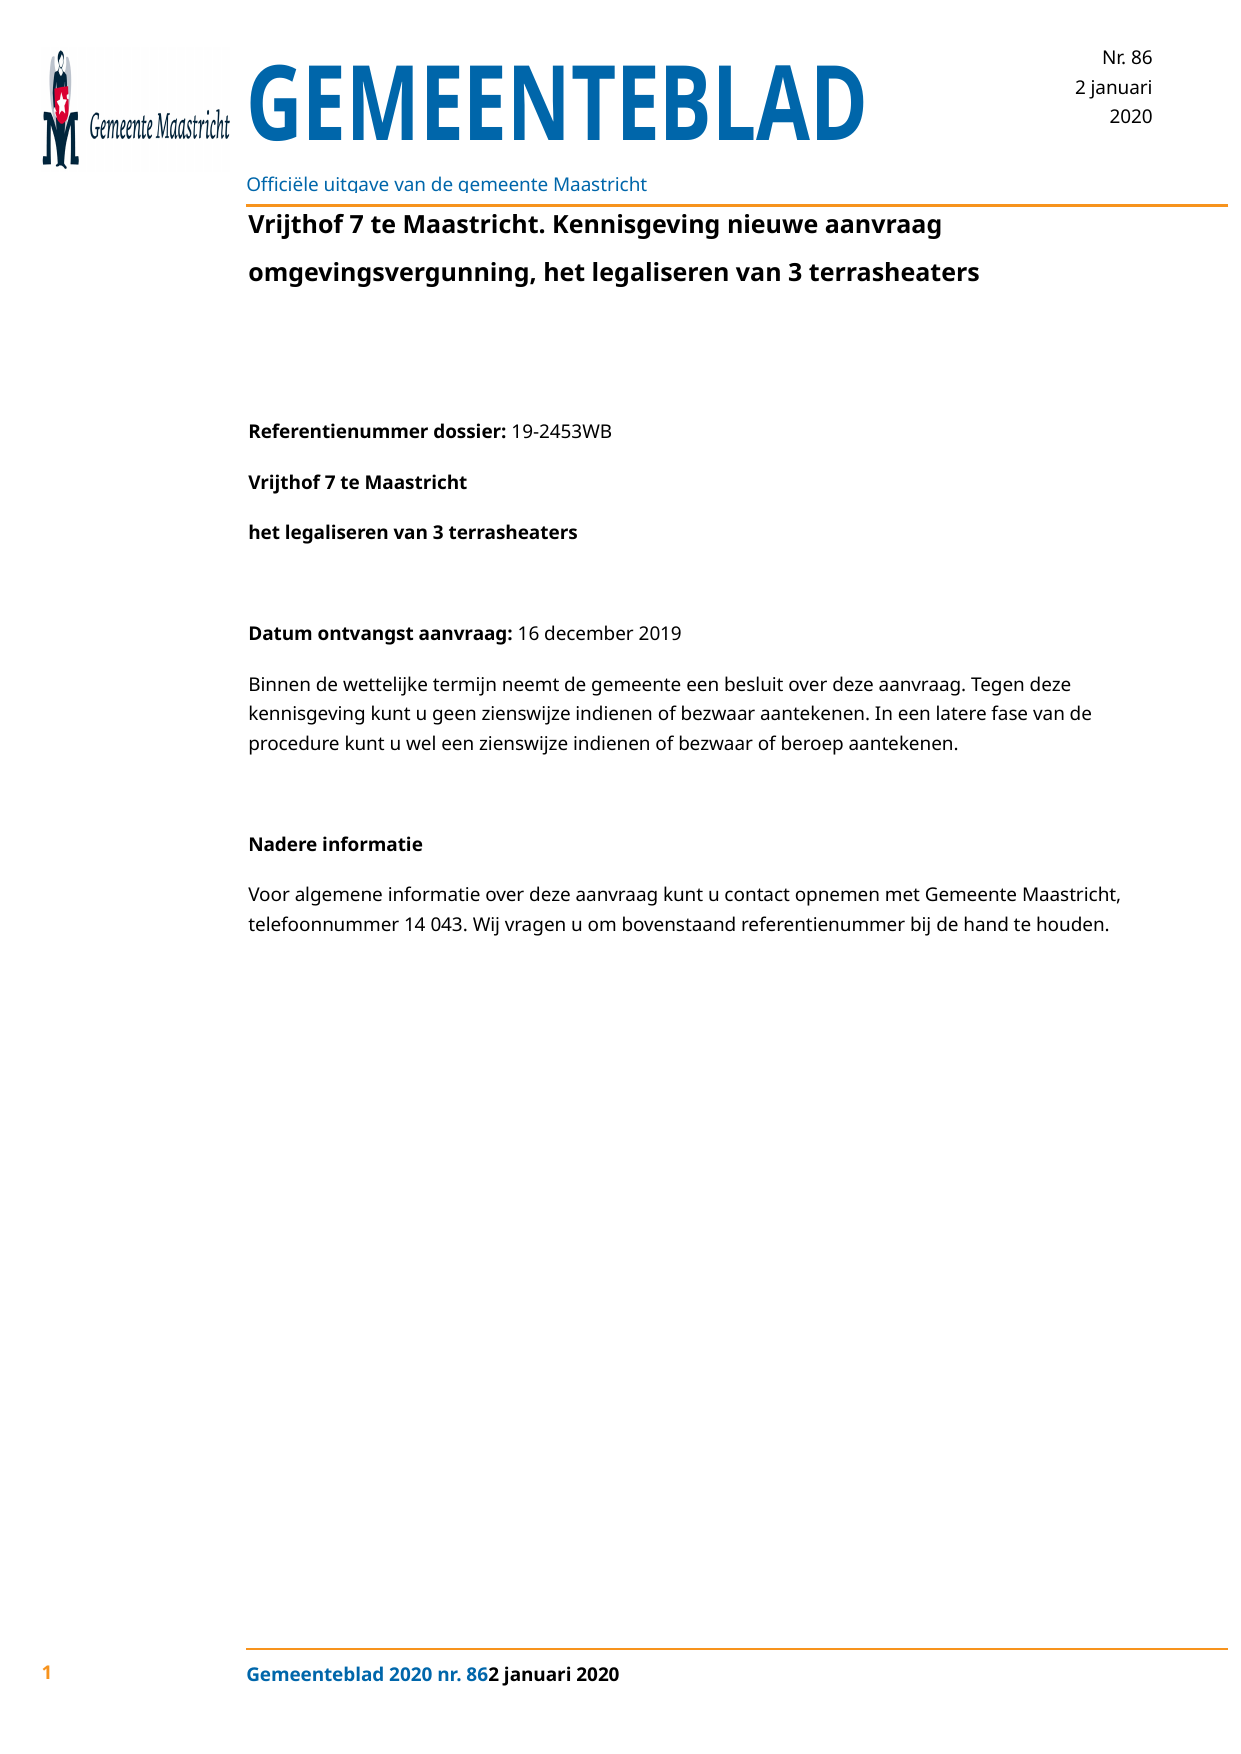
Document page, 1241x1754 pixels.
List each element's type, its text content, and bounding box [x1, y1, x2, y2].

text Referentienummer dossier: 19-2453WB [248, 419, 1152, 444]
text Vrijthof 7 te Maastricht. Kennisgeving nieuwe aanvraag omgevingsvergunning, het legaliseren van 3 terrasheaters [248, 207, 1152, 288]
text het legaliseren van 3 terrasheaters [248, 519, 1152, 545]
text Vrijthof 7 te Maastricht [248, 469, 1152, 495]
text Binnen de wettelijke termijn neemt de gemeente een besluit over deze aanvraag. Tegen deze kennisgeving kunt u geen zienswijze indienen of bezwaar aantekenen. In een latere fase van de procedure kunt u wel een zienswijze indienen of bezwaar of beroep aantekenen. [248, 671, 1152, 756]
text Nadere informatie [248, 831, 1152, 857]
picture [41, 47, 231, 172]
text Voor algemene informatie over deze aanvraag kunt u contact opnemen met Gemeente Maastricht, telefoonnummer 14 043. Wij vragen u om bovenstaand referentienummer bij de hand te houden. [248, 881, 1152, 937]
text Datum ontvangst aanvraag: 16 december 2019 [248, 620, 1152, 646]
